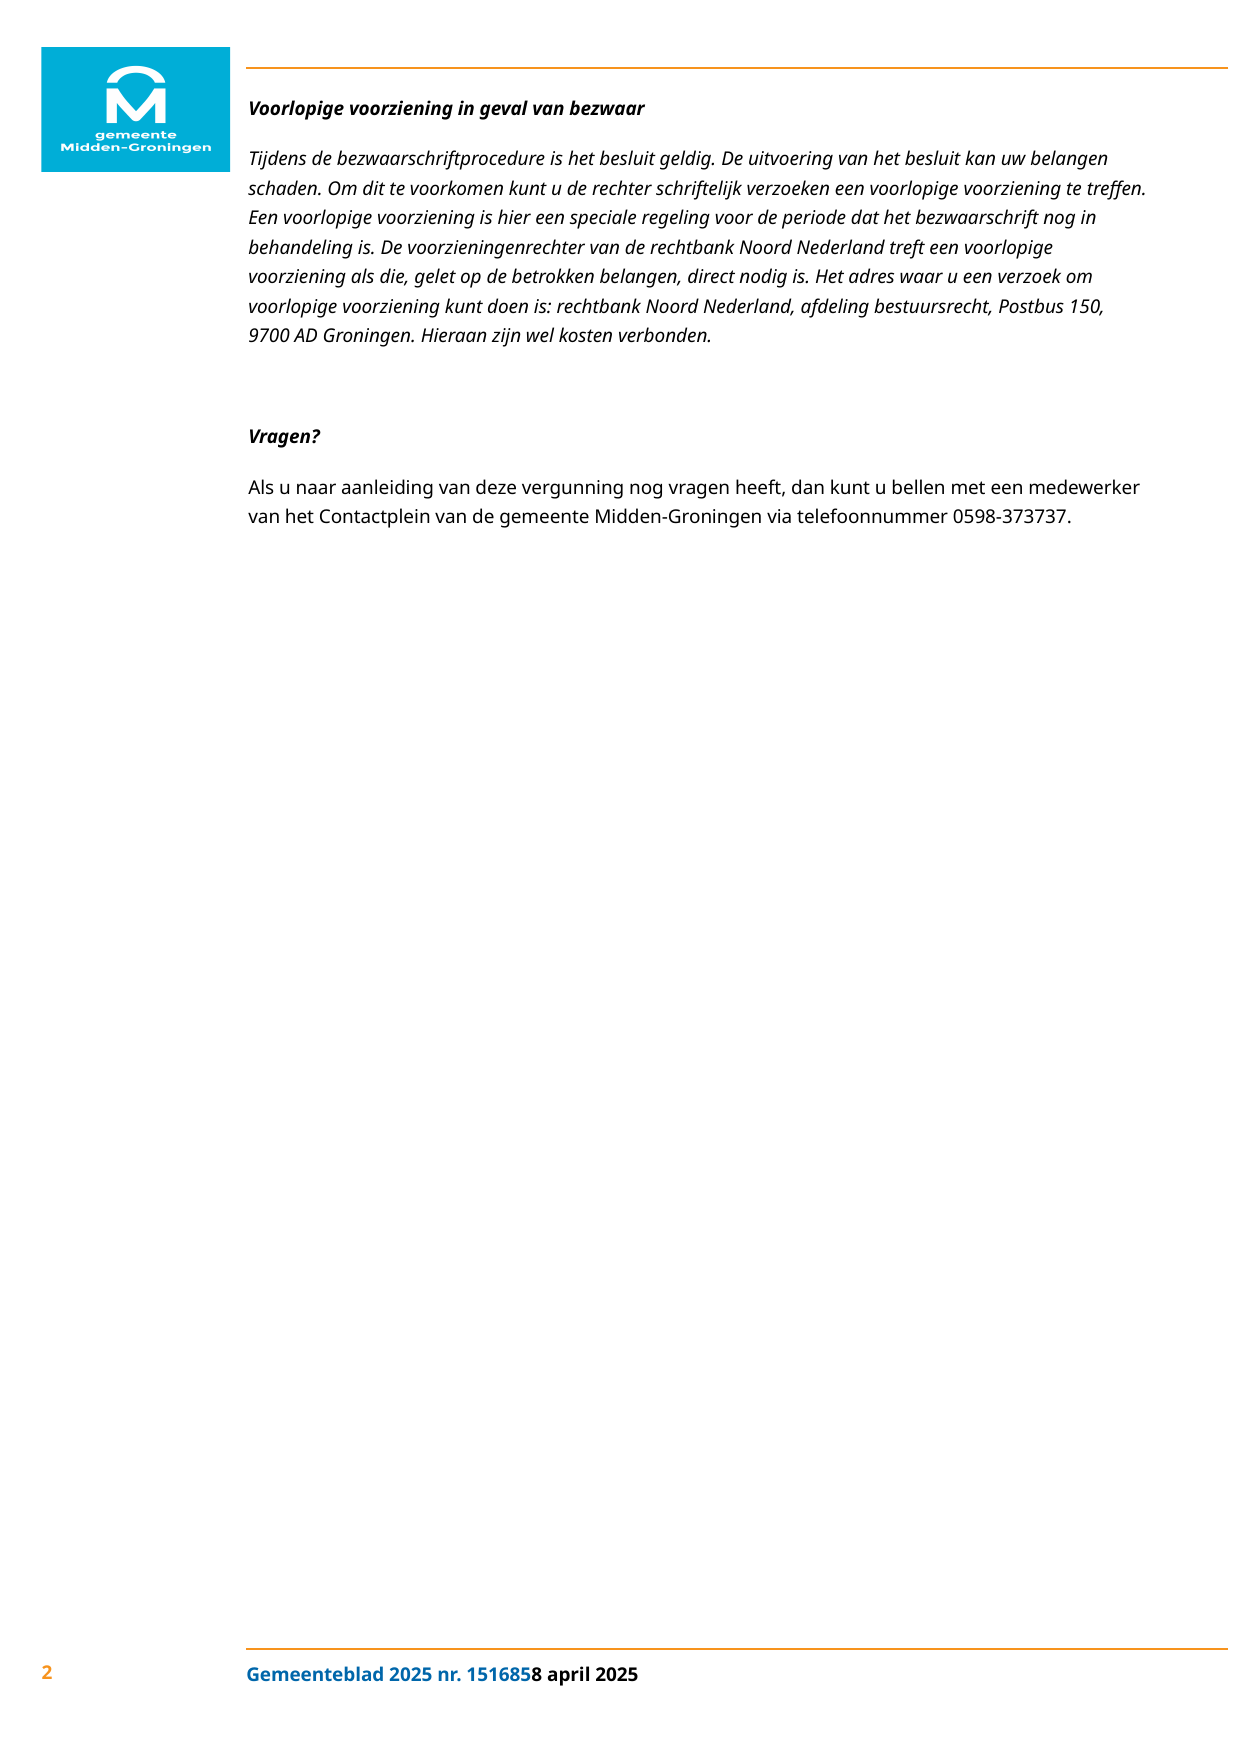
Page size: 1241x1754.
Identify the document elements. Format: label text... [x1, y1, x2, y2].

text Voorlopige voorziening in geval van bezwaar [248, 95, 1152, 121]
picture [107, 89, 165, 122]
text Als u naar aanleiding van deze vergunning nog vragen heeft, dan kunt u bellen met een medewerker van het Contactplein van de gemeente Midden-Groningen via telefoonnummer 0598-373737. [248, 474, 1152, 529]
text Vragen? [248, 423, 1152, 449]
picture [184, 146, 190, 153]
picture [108, 66, 164, 82]
text Tijdens de bezwaarschriftprocedure is het besluit geldig. De uitvoering van het besluit kan uw belangen schaden. Om dit te voorkomen kunt u de rechter schriftelijk verzoeken een voorlopige voorziening te treffen. Een voorlopige voorziening is hier een speciale regeling voor de periode dat het bezwaarschrift nog in behandeling is. De voorzieningenrechter van de rechtbank Noord Nederland treft een voorlopige voorziening als die, gelet op de betrokken belangen, direct nodig is. Het adres waar u een verzoek om voorlopige voorziening kunt doen is: rechtbank Noord Nederland, afdeling bestuursrecht, Postbus 150, 9700 AD Groningen. Hieraan zijn wel kosten verbonden. [248, 145, 1152, 348]
